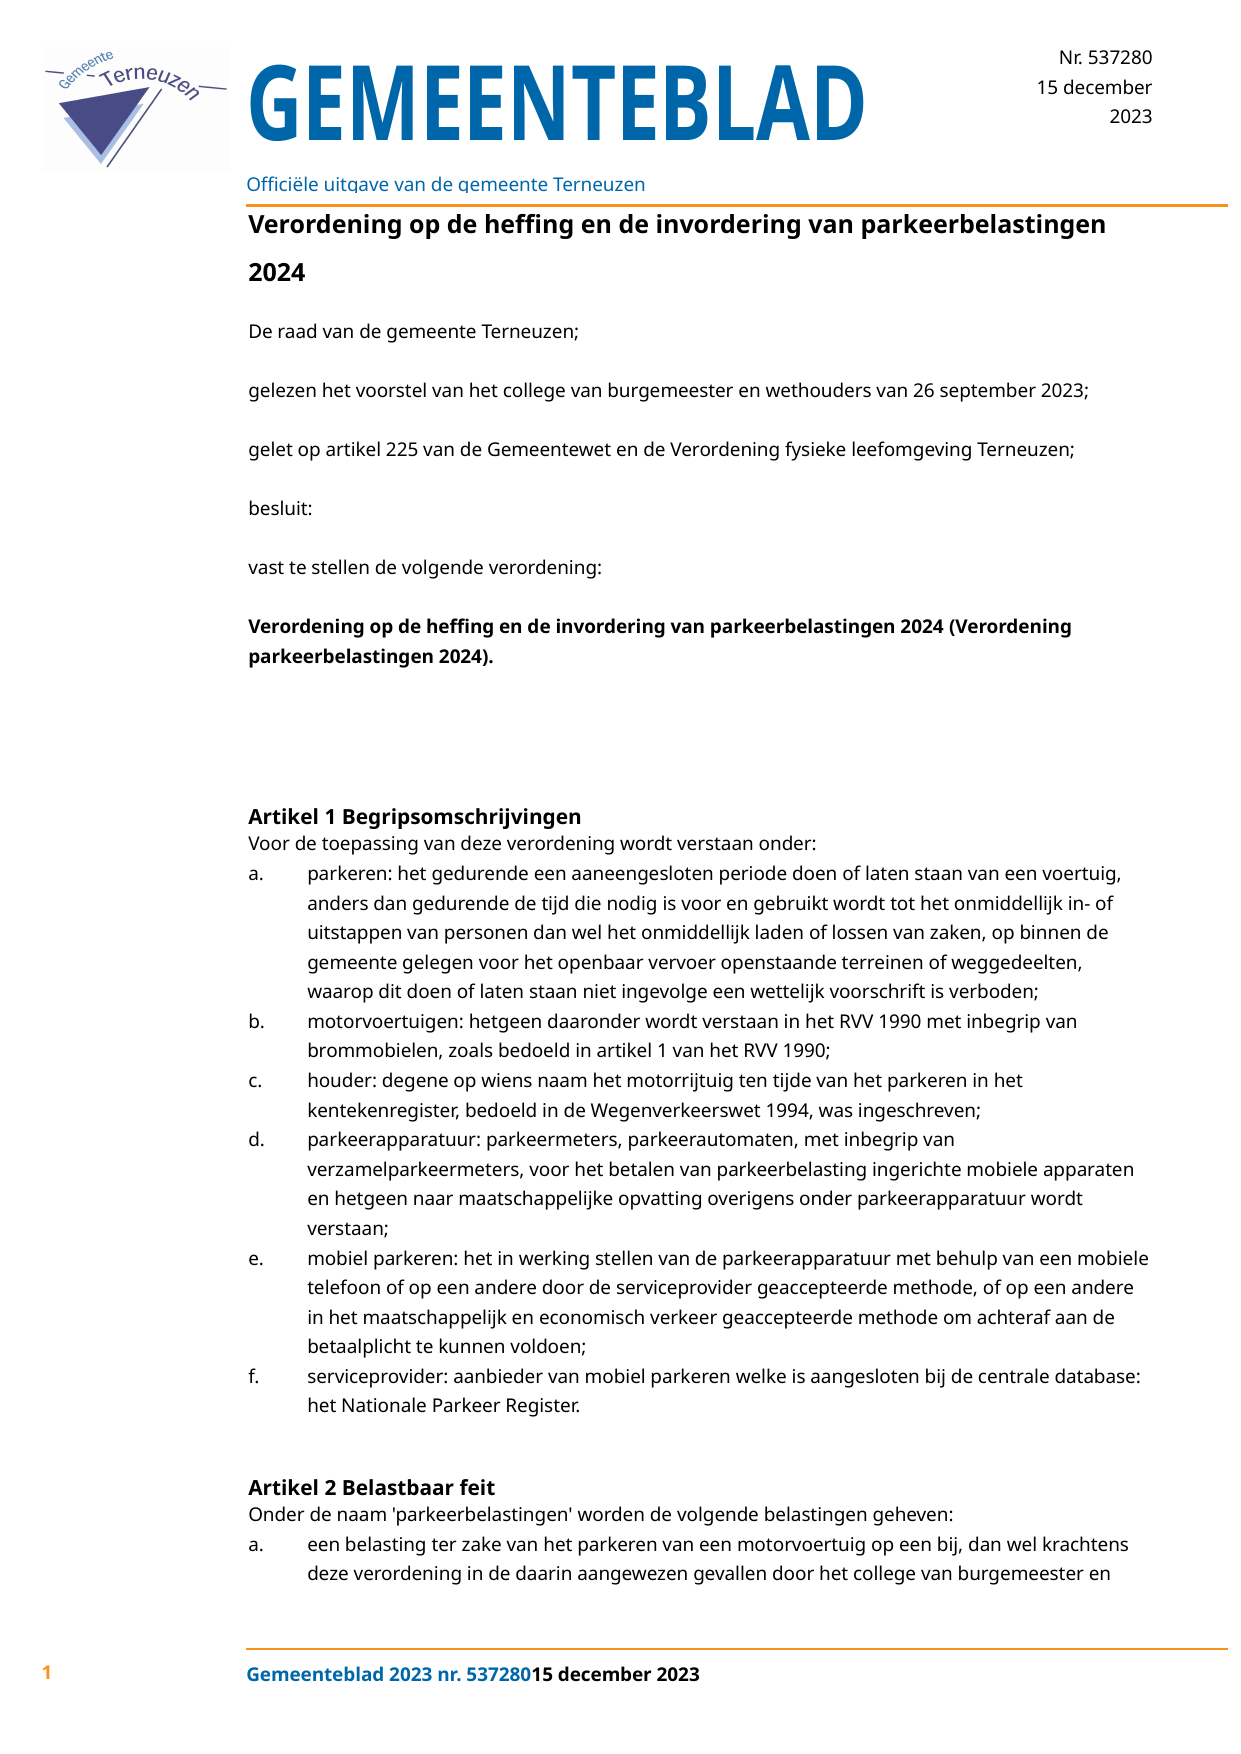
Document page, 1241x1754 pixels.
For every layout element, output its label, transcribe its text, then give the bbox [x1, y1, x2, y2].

text gelet op artikel 225 van de Gemeentewet en de Verordening fysieke leefomgeving Terneuzen; [248, 436, 1152, 462]
text Artikel 1 Begripsomschrijvingen [248, 802, 1152, 831]
text Verordening op de heffing en de invordering van parkeerbelastingen 2024 (Verordening parkeerbelastingen 2024). [248, 614, 1152, 669]
text Voor de toepassing van deze verordening wordt verstaan onder: [248, 831, 1152, 856]
text Verordening op de heffing en de invordering van parkeerbelastingen 2024 [248, 207, 1152, 288]
list houder: degene op wiens naam het motorrijtuig ten tijde van het parkeren in het kentekenregister, bedoeld in de Wegenverkeerswet 1994, was ingeschreven; [248, 1067, 1152, 1123]
text Artikel 2 Belastbaar feit [248, 1473, 1152, 1501]
list motorvoertuigen: hetgeen daaronder wordt verstaan in het RVV 1990 met inbegrip van brommobielen, zoals bedoeld in artikel 1 van het RVV 1990; [248, 1008, 1152, 1063]
list mobiel parkeren: het in werking stellen van de parkeerapparatuur met behulp van een mobiele telefoon of op een andere door de serviceprovider geaccepteerde methode, of op een andere in het maatschappelijk en economisch verkeer geaccepteerde methode om achteraf aan de betaalplicht te kunnen voldoen; [248, 1245, 1152, 1359]
picture [41, 47, 231, 172]
text De raad van de gemeente Terneuzen; [248, 318, 1152, 344]
text besluit: [248, 495, 1152, 521]
list parkeren: het gedurende een aaneengesloten periode doen of laten staan van een voertuig, anders dan gedurende de tijd die nodig is voor en gebruikt wordt tot het onmiddellijk in- of uitstappen van personen dan wel het onmiddellijk laden of lossen van zaken, op binnen de gemeente gelegen voor het openbaar vervoer openstaande terreinen of weggedeelten, waarop dit doen of laten staan niet ingevolge een wettelijk voorschrift is verboden; [248, 860, 1152, 1004]
text gelezen het voorstel van het college van burgemeester en wethouders van 26 september 2023; [248, 377, 1152, 403]
list serviceprovider: aanbieder van mobiel parkeren welke is aangesloten bij de centrale database: het Nationale Parkeer Register. [248, 1363, 1152, 1418]
text vast te stellen de volgende verordening: [248, 554, 1152, 580]
text Onder de naam 'parkeerbelastingen' worden de volgende belastingen geheven: [248, 1501, 1152, 1527]
list parkeerapparatuur: parkeermeters, parkeerautomaten, met inbegrip van verzamelparkeermeters, voor het betalen van parkeerbelasting ingerichte mobiele apparaten en hetgeen naar maatschappelijke opvatting overigens onder parkeerapparatuur wordt verstaan; [248, 1126, 1152, 1241]
list een belasting ter zake van het parkeren van een motorvoertuig op een bij, dan wel krachtens deze verordening in de daarin aangewezen gevallen door het college van burgemeester en [248, 1531, 1152, 1586]
